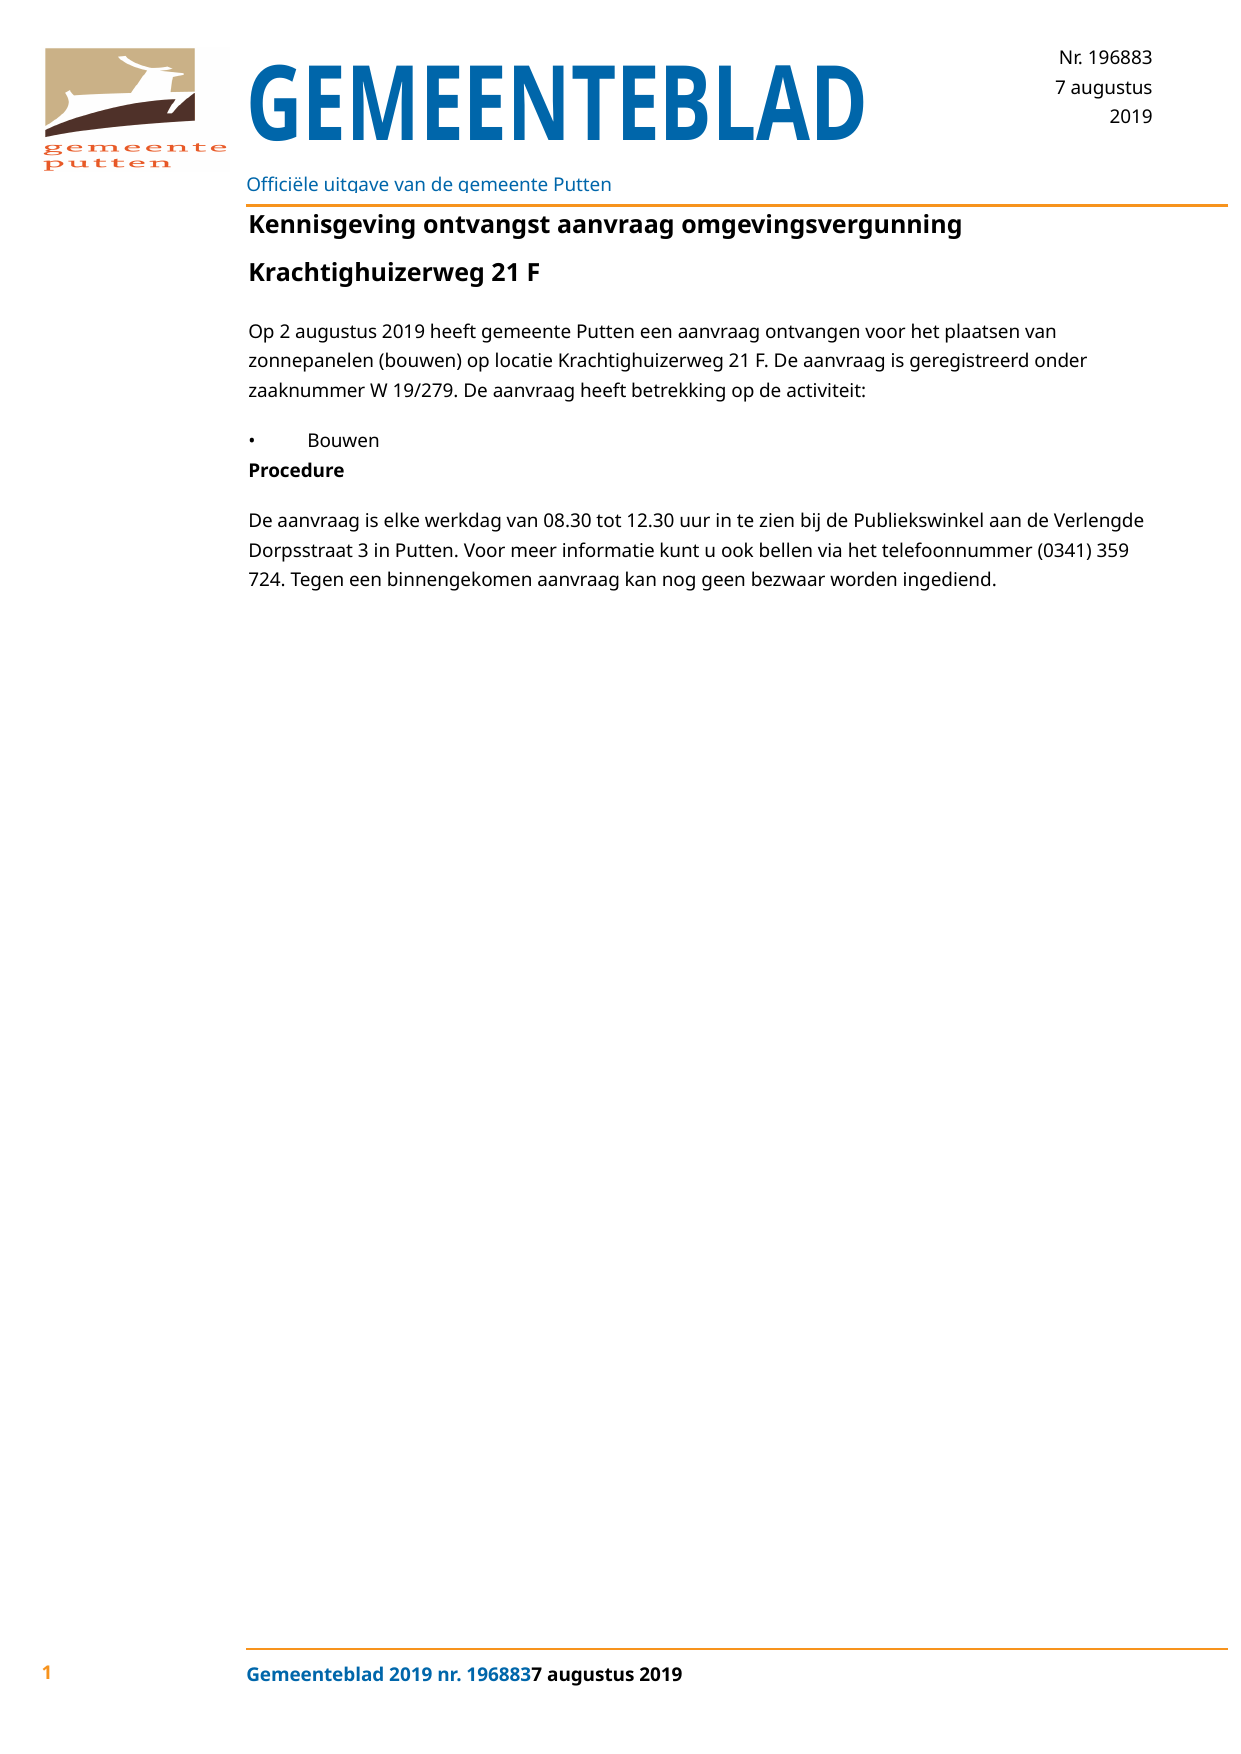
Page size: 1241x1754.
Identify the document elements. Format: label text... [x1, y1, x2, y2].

list Bouwen [248, 427, 1152, 453]
text Kennisgeving ontvangst aanvraag omgevingsvergunning Krachtighuizerweg 21 F [248, 207, 1152, 288]
text Op 2 augustus 2019 heeft gemeente Putten een aanvraag ontvangen voor het plaatsen van zonnepanelen (bouwen) op locatie Krachtighuizerweg 21 F. De aanvraag is geregistreerd onder zaaknummer W 19/279. De aanvraag heeft betrekking op de activiteit: [248, 318, 1152, 403]
picture [41, 47, 231, 172]
text Procedure [248, 457, 1152, 483]
text De aanvraag is elke werkdag van 08.30 tot 12.30 uur in te zien bij de Publiekswinkel aan de Verlengde Dorpsstraat 3 in Putten. Voor meer informatie kunt u ook bellen via het telefoonnummer (0341) 359 724. Tegen een binnengekomen aanvraag kan nog geen bezwaar worden ingediend. [248, 507, 1152, 592]
